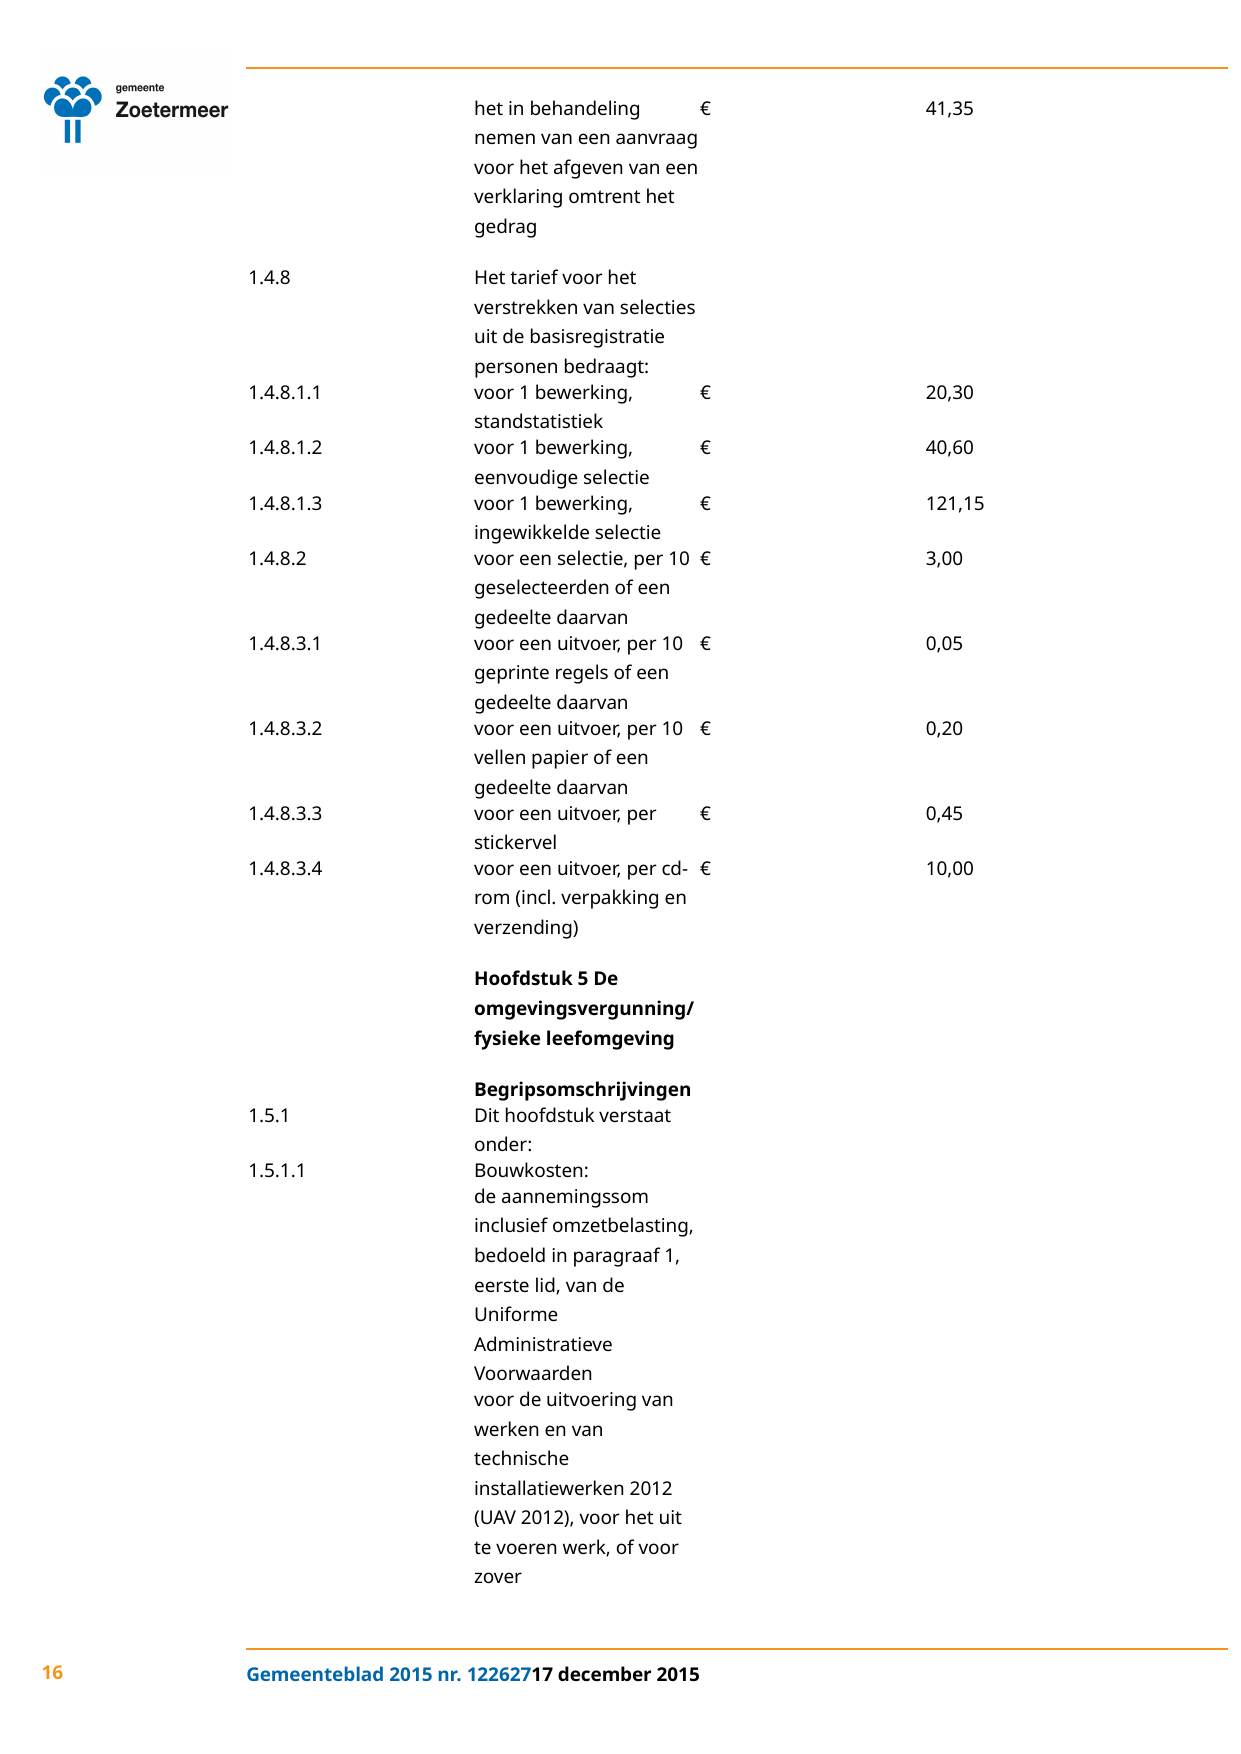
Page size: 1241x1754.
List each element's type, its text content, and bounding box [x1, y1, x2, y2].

table_cell Het tarief voor het verstrekken van selecties uit de basisregistratie personen bedraagt: [474, 265, 700, 379]
table_cell € [700, 434, 926, 490]
table_cell 1.4.8.3.3 [248, 800, 474, 855]
table_cell [700, 940, 926, 966]
table_cell [700, 1102, 926, 1157]
table_cell € [700, 715, 926, 800]
table_cell 0,20 [926, 715, 1152, 800]
table_cell 1.4.8 [248, 265, 474, 379]
table_cell 1.4.8.3.4 [248, 855, 474, 940]
table_cell 40,60 [926, 434, 1152, 490]
table_cell € [700, 490, 926, 545]
table_cell € [700, 545, 926, 630]
table_cell voor 1 bewerking, standstatistiek [474, 379, 700, 434]
table_cell [248, 1076, 474, 1102]
table_cell 3,00 [926, 545, 1152, 630]
table_cell voor de uitvoering van werken en van technische installatiewerken 2012 (UAV 2012), voor het uit te voeren werk, of voor zover [474, 1386, 700, 1589]
table_cell de aannemingssom inclusief omzetbelasting, bedoeld in paragraaf 1, eerste lid, van de Uniforme Administratieve Voorwaarden [474, 1183, 700, 1386]
picture [41, 47, 231, 172]
table_cell 10,00 [926, 855, 1152, 940]
table_cell 1.5.1 [248, 1102, 474, 1157]
table_cell 1.4.8.2 [248, 545, 474, 630]
table_cell [248, 1051, 474, 1076]
table_cell [926, 1386, 1152, 1589]
table_cell [248, 1183, 474, 1386]
table_cell 0,05 [926, 630, 1152, 715]
table_cell [474, 239, 700, 264]
table_cell [248, 1386, 474, 1589]
table_cell het in behandeling nemen van een aanvraag voor het afgeven van een verklaring omtrent het gedrag [474, 95, 700, 239]
table_cell [926, 265, 1152, 379]
table_cell voor een uitvoer, per stickervel [474, 800, 700, 855]
table_cell 1.5.1.1 [248, 1157, 474, 1183]
table_cell € [700, 800, 926, 855]
table_cell [926, 239, 1152, 264]
table_cell voor 1 bewerking, ingewikkelde selectie [474, 490, 700, 545]
table_cell 1.4.8.1.1 [248, 379, 474, 434]
table_cell [700, 966, 926, 1051]
table_cell [248, 966, 474, 1051]
table_cell [926, 1051, 1152, 1076]
table_cell voor een uitvoer, per cd-rom (incl. verpakking en verzending) [474, 855, 700, 940]
table_cell € [700, 379, 926, 434]
table_cell [248, 239, 474, 264]
table_cell [926, 940, 1152, 966]
table_cell 1.4.8.1.3 [248, 490, 474, 545]
table_cell € [700, 855, 926, 940]
table_cell 20,30 [926, 379, 1152, 434]
table_cell voor een uitvoer, per 10 geprinte regels of een gedeelte daarvan [474, 630, 700, 715]
table_cell Bouwkosten: [474, 1157, 700, 1183]
table_cell [248, 940, 474, 966]
table_cell voor 1 bewerking, eenvoudige selectie [474, 434, 700, 490]
table_cell 1.4.8.3.1 [248, 630, 474, 715]
table_cell [700, 1157, 926, 1183]
table_cell [248, 95, 474, 239]
table_cell [700, 1386, 926, 1589]
table_cell [700, 1183, 926, 1386]
table_cell [700, 265, 926, 379]
table_cell [926, 1076, 1152, 1102]
table_cell [926, 1183, 1152, 1386]
table_cell 41,35 [926, 95, 1152, 239]
table_cell 1.4.8.1.2 [248, 434, 474, 490]
table_cell [474, 1051, 700, 1076]
table_cell 1.4.8.3.2 [248, 715, 474, 800]
table_cell [700, 1076, 926, 1102]
table_cell [700, 1051, 926, 1076]
table_cell 0,45 [926, 800, 1152, 855]
table_cell 121,15 [926, 490, 1152, 545]
table_cell Dit hoofdstuk verstaat onder: [474, 1102, 700, 1157]
table_cell voor een selectie, per 10 geselecteerden of een gedeelte daarvan [474, 545, 700, 630]
table_cell Hoofdstuk 5 De omgevingsvergunning/fysieke leefomgeving [474, 966, 700, 1051]
table_cell Begripsomschrijvingen [474, 1076, 700, 1102]
table_cell voor een uitvoer, per 10 vellen papier of een gedeelte daarvan [474, 715, 700, 800]
table_cell € [700, 95, 926, 239]
table_cell [926, 1157, 1152, 1183]
table_cell [474, 940, 700, 966]
table_cell [926, 966, 1152, 1051]
table_cell [926, 1102, 1152, 1157]
table_cell € [700, 630, 926, 715]
table_cell [700, 239, 926, 264]
